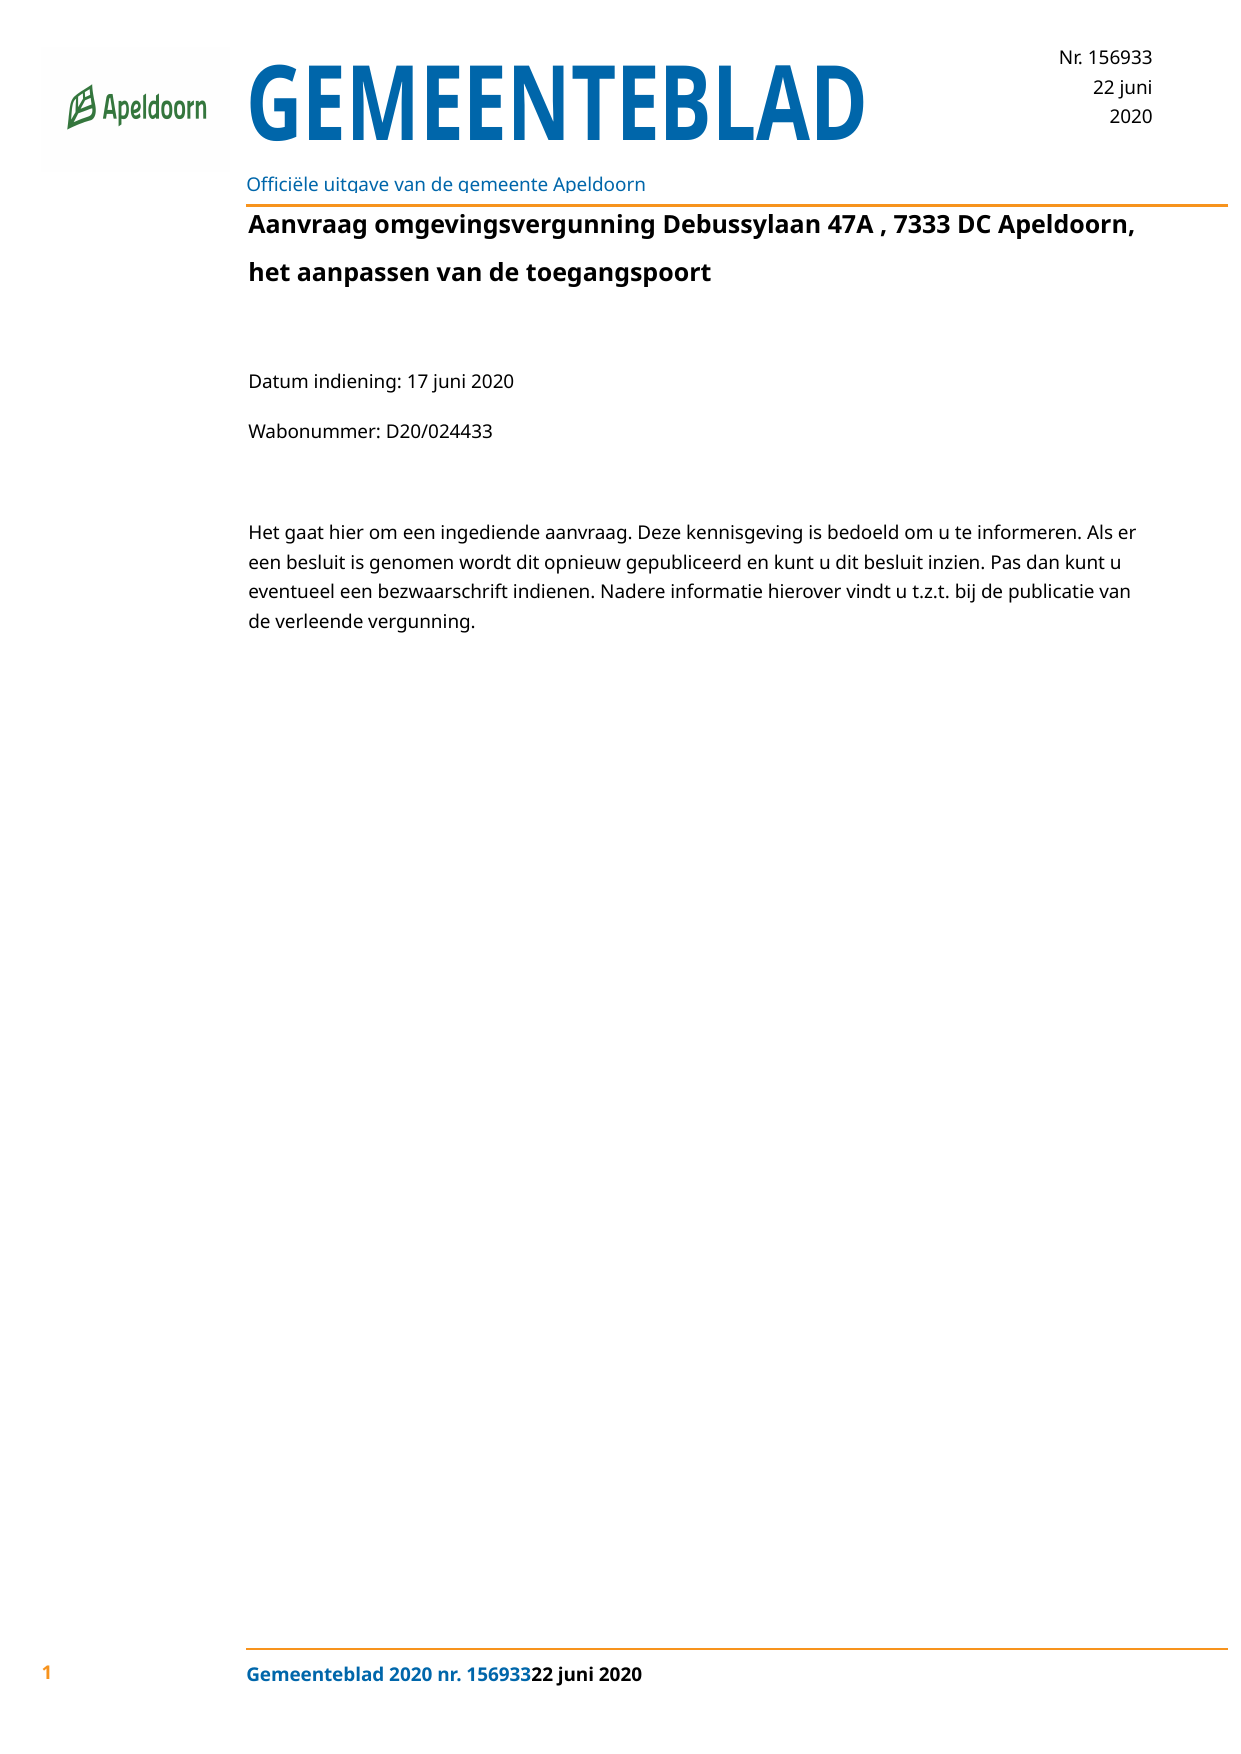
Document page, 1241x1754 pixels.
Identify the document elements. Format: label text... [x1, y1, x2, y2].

text Het gaat hier om een ingediende aanvraag. Deze kennisgeving is bedoeld om u te informeren. Als er een besluit is genomen wordt dit opnieuw gepubliceerd en kunt u dit besluit inzien. Pas dan kunt u eventueel een bezwaarschrift indienen. Nadere informatie hierover vindt u t.z.t. bij de publicatie van de verleende vergunning. [248, 519, 1152, 634]
text Aanvraag omgevingsvergunning Debussylaan 47A , 7333 DC Apeldoorn, het aanpassen van de toegangspoort [248, 207, 1152, 288]
picture [41, 47, 231, 172]
text Wabonummer: D20/024433 [248, 419, 1152, 444]
text Datum indiening: 17 juni 2020 [248, 368, 1152, 394]
